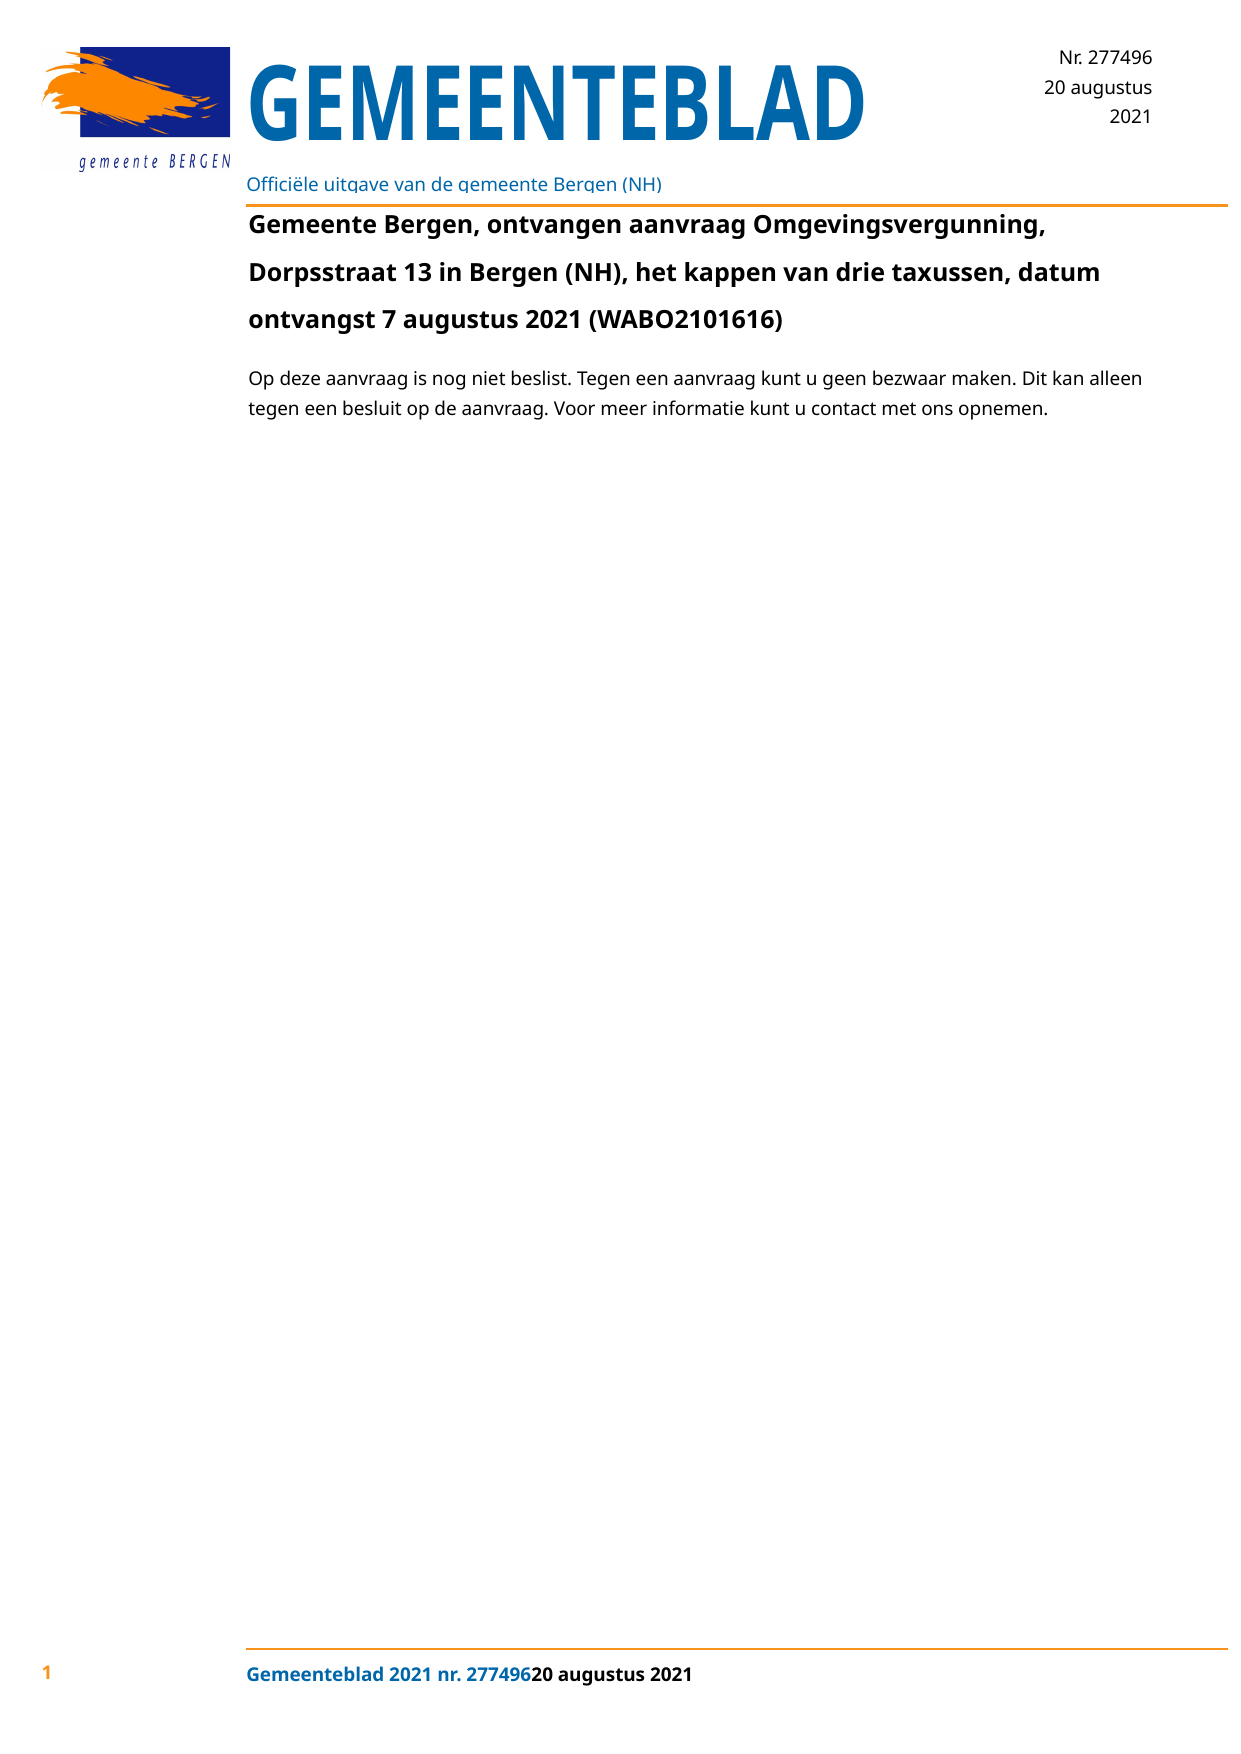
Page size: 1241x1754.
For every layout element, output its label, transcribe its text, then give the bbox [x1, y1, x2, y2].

picture [41, 47, 231, 172]
text Gemeente Bergen, ontvangen aanvraag Omgevingsvergunning, Dorpsstraat 13 in Bergen (NH), het kappen van drie taxussen, datum ontvangst 7 augustus 2021 (WABO2101616) [248, 207, 1152, 336]
text Op deze aanvraag is nog niet beslist. Tegen een aanvraag kunt u geen bezwaar maken. Dit kan alleen tegen een besluit op de aanvraag. Voor meer informatie kunt u contact met ons opnemen. [248, 366, 1152, 421]
